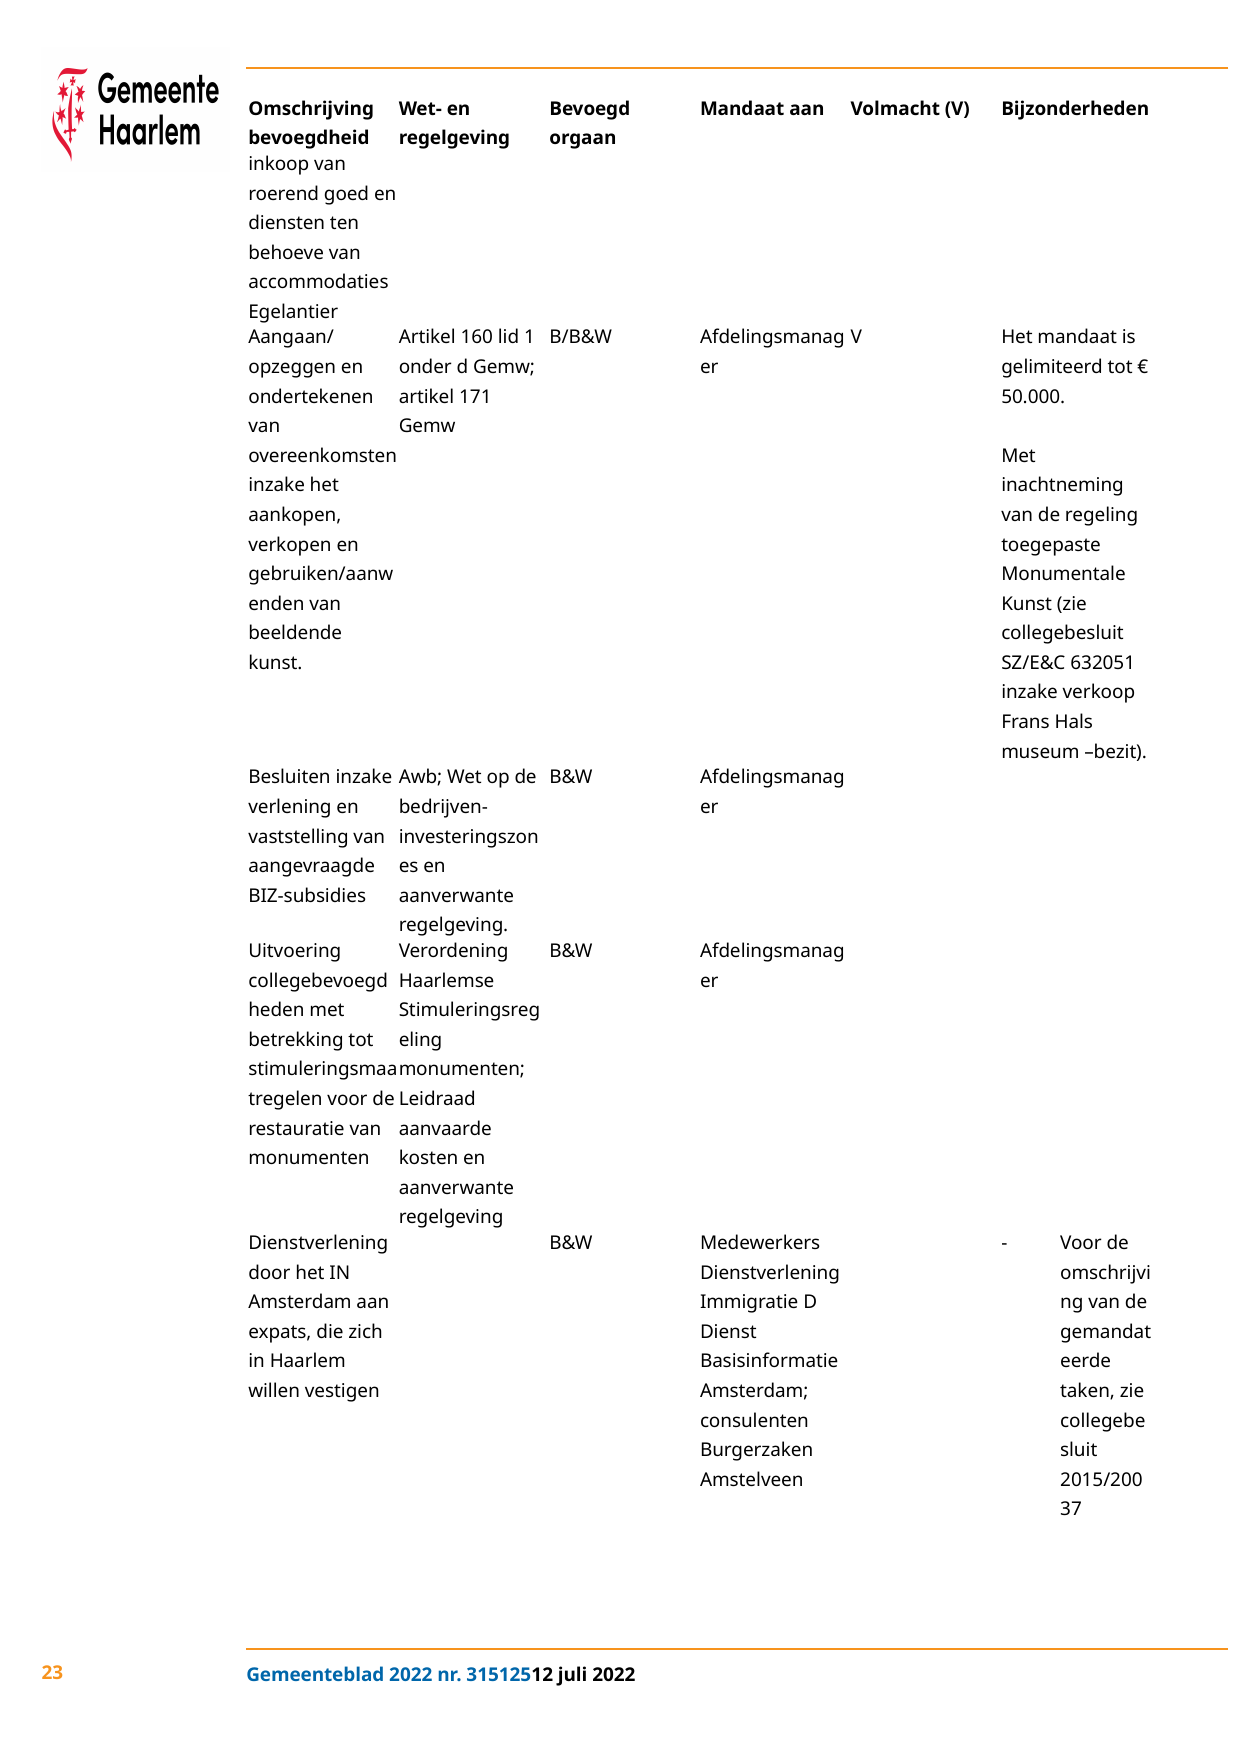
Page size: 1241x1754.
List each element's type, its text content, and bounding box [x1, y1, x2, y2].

table_cell Voor de omschrijving van de gemandateerde taken, zie collegebesluit 2015/20037 [1001, 1229, 1152, 1521]
picture [41, 47, 231, 172]
table_cell inkoop van roerend goed en diensten ten behoeve van accommodaties Egelantier [248, 150, 398, 324]
table_cell Afdelingsmanager [700, 937, 850, 1229]
table_cell Afdelingsmanager [700, 324, 850, 764]
table_header Bevoegd orgaan [549, 95, 700, 150]
table_cell [1001, 764, 1152, 937]
table_header Wet- en regelgeving [399, 95, 549, 150]
table_cell Dienstverlening door het IN Amsterdam aan expats, die zich in Haarlem willen vestigen [248, 1229, 398, 1521]
table_cell Medewerkers Dienstverlening Immigratie D Dienst Basisinformatie Amsterdam; consulenten Burgerzaken Amstelveen [700, 1229, 850, 1521]
table_cell Awb; Wet op de bedrijven-investeringszones en aanverwante regelgeving. [399, 764, 549, 937]
table_cell [850, 764, 1001, 937]
table_cell [399, 1229, 549, 1521]
table_cell B/B&W [549, 324, 700, 764]
table_cell B&W [549, 937, 700, 1229]
table_header Mandaat aan [700, 95, 850, 150]
table_cell [549, 150, 700, 324]
table_cell [850, 150, 1001, 324]
table_cell [399, 150, 549, 324]
table_header Volmacht (V) [850, 95, 1001, 150]
table_cell Besluiten inzake verlening en vaststelling van aangevraagde BIZ-subsidies [248, 764, 398, 937]
table_cell V [850, 324, 1001, 764]
table_cell Het mandaat is gelimiteerd tot € 50.000. Met inachtneming van de regeling toegepaste Monumentale Kunst (zie collegebesluit SZ/E&C 632051 inzake verkoop Frans Hals museum –bezit). [1001, 324, 1152, 764]
table_cell Artikel 160 lid 1 onder d Gemw; artikel 171 Gemw [399, 324, 549, 764]
table_header Bijzonderheden [1001, 95, 1152, 150]
table_cell Afdelingsmanager [700, 764, 850, 937]
table_cell Verordening Haarlemse Stimuleringsregeling monumenten; Leidraad aanvaarde kosten en aanverwante regelgeving [399, 937, 549, 1229]
table_header Omschrijving bevoegdheid [248, 95, 398, 150]
table_cell [1001, 937, 1152, 1229]
table_cell [1001, 150, 1152, 324]
table_cell B&W [549, 764, 700, 937]
table_cell Uitvoering collegebevoegdheden met betrekking tot stimuleringsmaatregelen voor de restauratie van monumenten [248, 937, 398, 1229]
table_cell [850, 1229, 1001, 1521]
table_cell Aangaan/opzeggen en ondertekenen van overeenkomsten inzake het aankopen, verkopen en gebruiken/aanwenden van beeldende kunst. [248, 324, 398, 764]
table_cell [850, 937, 1001, 1229]
table_cell [700, 150, 850, 324]
table_cell B&W [549, 1229, 700, 1521]
